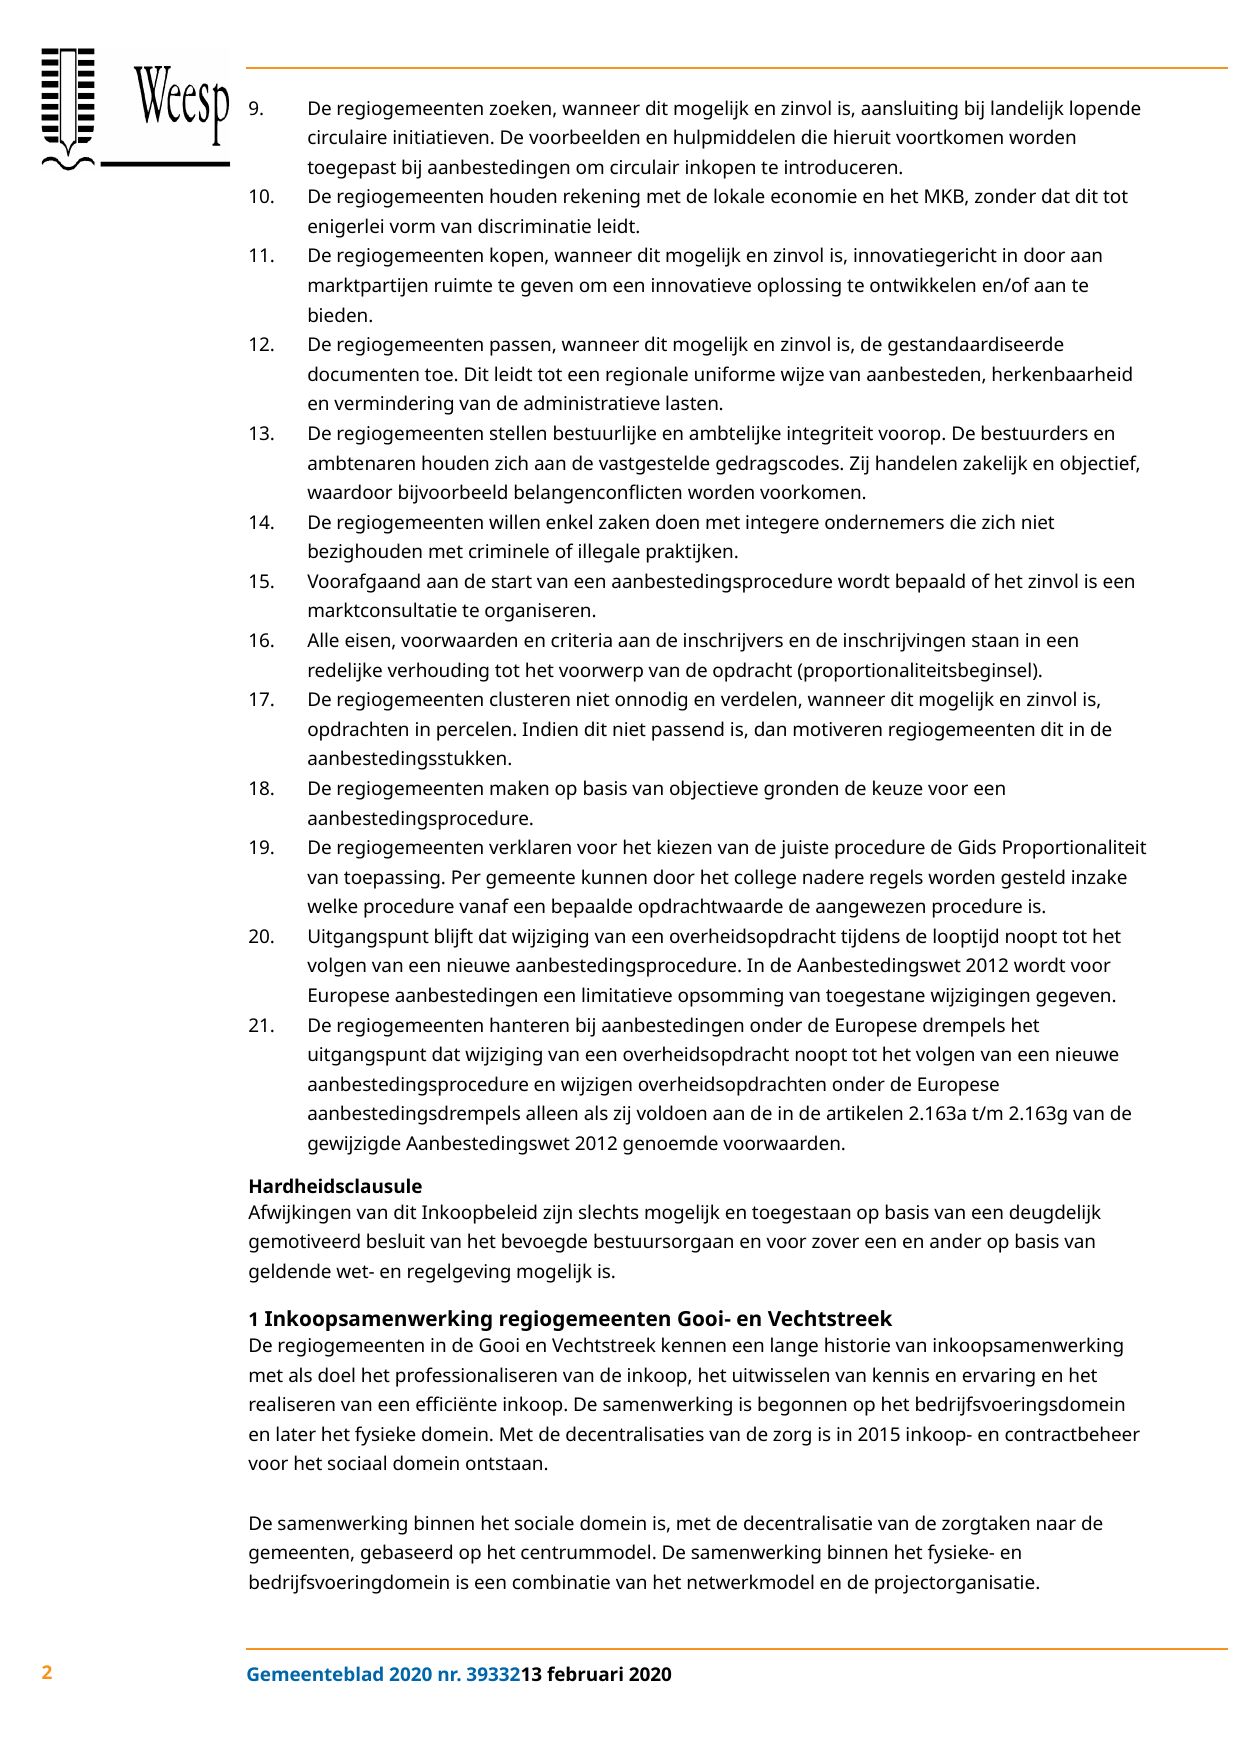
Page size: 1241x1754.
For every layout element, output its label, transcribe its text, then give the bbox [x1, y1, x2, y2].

text 1 Inkoopsamenwerking regiogemeenten Gooi- en Vechtstreek [248, 1304, 1152, 1332]
list Alle eisen, voorwaarden en criteria aan de inschrijvers en de inschrijvingen staan in een redelijke verhouding tot het voorwerp van de opdracht (proportionaliteitsbeginsel). [248, 627, 1152, 683]
list De regiogemeenten hanteren bij aanbestedingen onder de Europese drempels het uitgangspunt dat wijziging van een overheidsopdracht noopt tot het volgen van een nieuwe aanbestedingsprocedure en wijzigen overheidsopdrachten onder de Europese aanbestedingsdrempels alleen als zij voldoen aan de in de artikelen 2.163a t/m 2.163g van de gewijzigde Aanbestedingswet 2012 genoemde voorwaarden. [248, 1012, 1152, 1156]
text De regiogemeenten in de Gooi en Vechtstreek kennen een lange historie van inkoopsamenwerking met als doel het professionaliseren van de inkoop, het uitwisselen van kennis en ervaring en het realiseren van een efficiënte inkoop. De samenwerking is begonnen op het bedrijfsvoeringsdomein en later het fysieke domein. Met de decentralisaties van de zorg is in 2015 inkoop- en contractbeheer voor het sociaal domein ontstaan. [248, 1332, 1152, 1476]
list De regiogemeenten houden rekening met de lokale economie en het MKB, zonder dat dit tot enigerlei vorm van discriminatie leidt. [248, 183, 1152, 239]
list De regiogemeenten clusteren niet onnodig en verdelen, wanneer dit mogelijk en zinvol is, opdrachten in percelen. Indien dit niet passend is, dan motiveren regiogemeenten dit in de aanbestedingsstukken. [248, 686, 1152, 771]
text Hardheidsclausule [248, 1173, 1152, 1199]
list Voorafgaand aan de start van een aanbestedingsprocedure wordt bepaald of het zinvol is een marktconsultatie te organiseren. [248, 568, 1152, 623]
list De regiogemeenten verklaren voor het kiezen van de juiste procedure de Gids Proportionaliteit van toepassing. Per gemeente kunnen door het college nadere regels worden gesteld inzake welke procedure vanaf een bepaalde opdrachtwaarde de aangewezen procedure is. [248, 834, 1152, 919]
list De regiogemeenten kopen, wanneer dit mogelijk en zinvol is, innovatiegericht in door aan marktpartijen ruimte te geven om een innovatieve oplossing te ontwikkelen en/of aan te bieden. [248, 243, 1152, 328]
text Afwijkingen van dit Inkoopbeleid zijn slechts mogelijk en toegestaan op basis van een deugdelijk gemotiveerd besluit van het bevoegde bestuursorgaan en voor zover een en ander op basis van geldende wet- en regelgeving mogelijk is. [248, 1199, 1152, 1284]
list De regiogemeenten zoeken, wanneer dit mogelijk en zinvol is, aansluiting bij landelijk lopende circulaire initiatieven. De voorbeelden en hulpmiddelen die hieruit voortkomen worden toegepast bij aanbestedingen om circulair inkopen te introduceren. [248, 95, 1152, 180]
list De regiogemeenten willen enkel zaken doen met integere ondernemers die zich niet bezighouden met criminele of illegale praktijken. [248, 509, 1152, 564]
list De regiogemeenten stellen bestuurlijke en ambtelijke integriteit voorop. De bestuurders en ambtenaren houden zich aan de vastgestelde gedragscodes. Zij handelen zakelijk en objectief, waardoor bijvoorbeeld belangenconflicten worden voorkomen. [248, 420, 1152, 505]
list De regiogemeenten passen, wanneer dit mogelijk en zinvol is, de gestandaardiseerde documenten toe. Dit leidt tot een regionale uniforme wijze van aanbesteden, herkenbaarheid en vermindering van de administratieve lasten. [248, 331, 1152, 416]
picture [41, 47, 231, 172]
text De samenwerking binnen het sociale domein is, met de decentralisatie van de zorgtaken naar de gemeenten, gebaseerd op het centrummodel. De samenwerking binnen het fysieke- en bedrijfsvoeringdomein is een combinatie van het netwerkmodel en de projectorganisatie. [248, 1510, 1152, 1595]
list De regiogemeenten maken op basis van objectieve gronden de keuze voor een aanbestedingsprocedure. [248, 775, 1152, 831]
list Uitgangspunt blijft dat wijziging van een overheidsopdracht tijdens de looptijd noopt tot het volgen van een nieuwe aanbestedingsprocedure. In de Aanbestedingswet 2012 wordt voor Europese aanbestedingen een limitatieve opsomming van toegestane wijzigingen gegeven. [248, 923, 1152, 1008]
